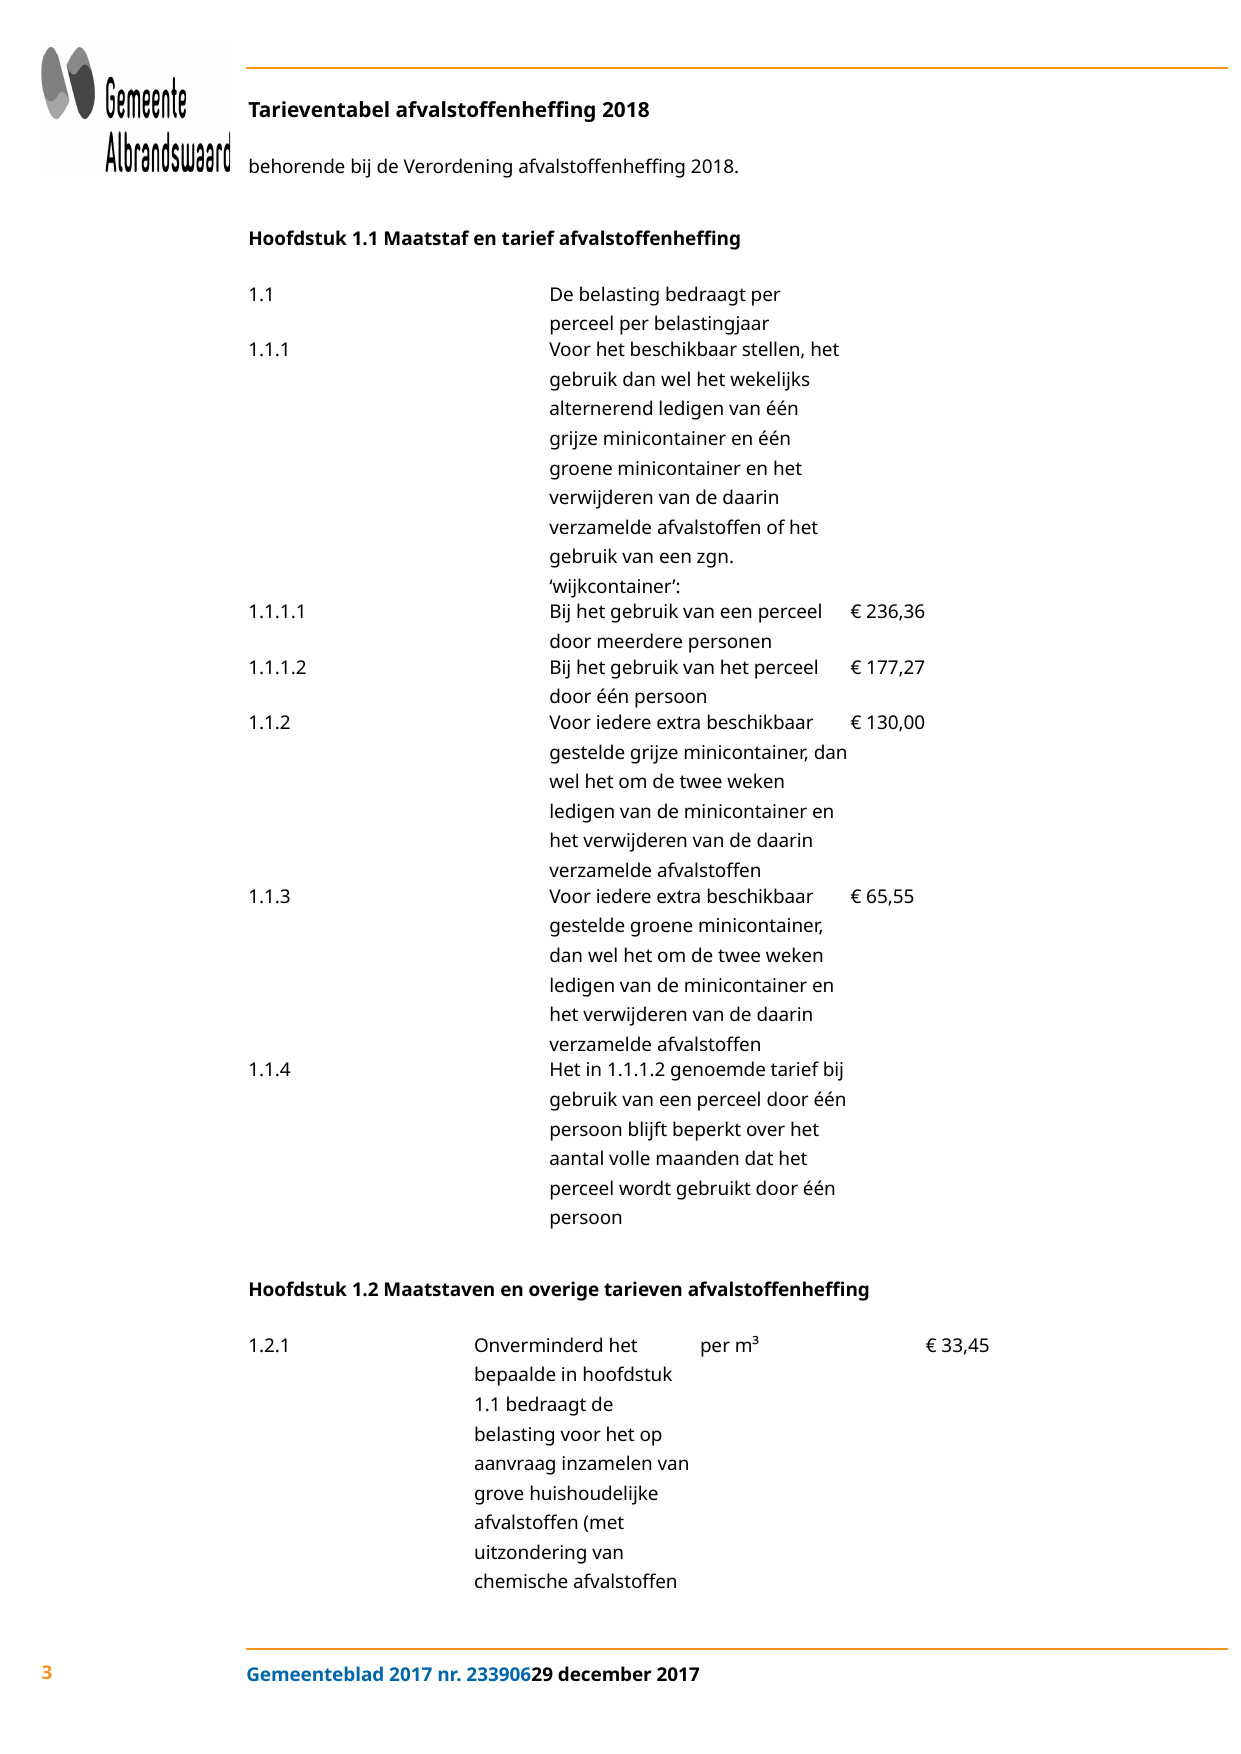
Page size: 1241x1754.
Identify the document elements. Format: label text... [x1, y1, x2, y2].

table_cell Bij het gebruik van het perceel door één persoon [549, 654, 850, 709]
table_header Onverminderd het bepaalde in hoofdstuk 1.1 bedraagt de belasting voor het op aanvraag inzamelen van grove huishoudelijke afvalstoffen (met uitzondering van chemische afvalstoffen [474, 1332, 700, 1594]
table_header De belasting bedraagt per perceel per belastingjaar [549, 281, 850, 336]
table_header per m³ [700, 1332, 926, 1594]
table_cell [850, 336, 1152, 599]
table_header € 33,45 [926, 1332, 1152, 1594]
table_cell 1.1.1.1 [248, 599, 549, 654]
table_cell 1.1.1.2 [248, 654, 549, 709]
text Hoofdstuk 1.2 Maatstaven en overige tarieven afvalstoffenheffing [248, 1277, 1152, 1302]
table_cell € 236,36 [850, 599, 1152, 654]
table_cell Bij het gebruik van een perceel door meerdere personen [549, 599, 850, 654]
table_header 1.1 [248, 281, 549, 336]
text behorende bij de Verordening afvalstoffenheffing 2018. [248, 153, 1152, 179]
table_cell 1.1.1 [248, 336, 549, 599]
table_cell Voor het beschikbaar stellen, het gebruik dan wel het wekelijks alternerend ledigen van één grijze minicontainer en één groene minicontainer en het verwijderen van de daarin verzamelde afvalstoffen of het gebruik van een zgn. ‘wijkcontainer’: [549, 336, 850, 599]
text Tarieventabel afvalstoffenheffing 2018 [248, 95, 1152, 123]
table_cell € 65,55 [850, 883, 1152, 1057]
table_cell 1.1.2 [248, 709, 549, 883]
table_cell Voor iedere extra beschikbaar gestelde groene minicontainer, dan wel het om de twee weken ledigen van de minicontainer en het verwijderen van de daarin verzamelde afvalstoffen [549, 883, 850, 1057]
table_cell [850, 1057, 1152, 1230]
table_header 1.2.1 [248, 1332, 474, 1594]
table_cell € 130,00 [850, 709, 1152, 883]
table_cell Het in 1.1.1.2 genoemde tarief bij gebruik van een perceel door één persoon blijft beperkt over het aantal volle maanden dat het perceel wordt gebruikt door één persoon [549, 1057, 850, 1230]
picture [41, 47, 231, 172]
table_cell Voor iedere extra beschikbaar gestelde grijze minicontainer, dan wel het om de twee weken ledigen van de minicontainer en het verwijderen van de daarin verzamelde afvalstoffen [549, 709, 850, 883]
table_cell € 177,27 [850, 654, 1152, 709]
table_header [850, 281, 1152, 336]
table_cell 1.1.4 [248, 1057, 549, 1230]
text Hoofdstuk 1.1 Maatstaf en tarief afvalstoffenheffing [248, 226, 1152, 251]
table_cell 1.1.3 [248, 883, 549, 1057]
